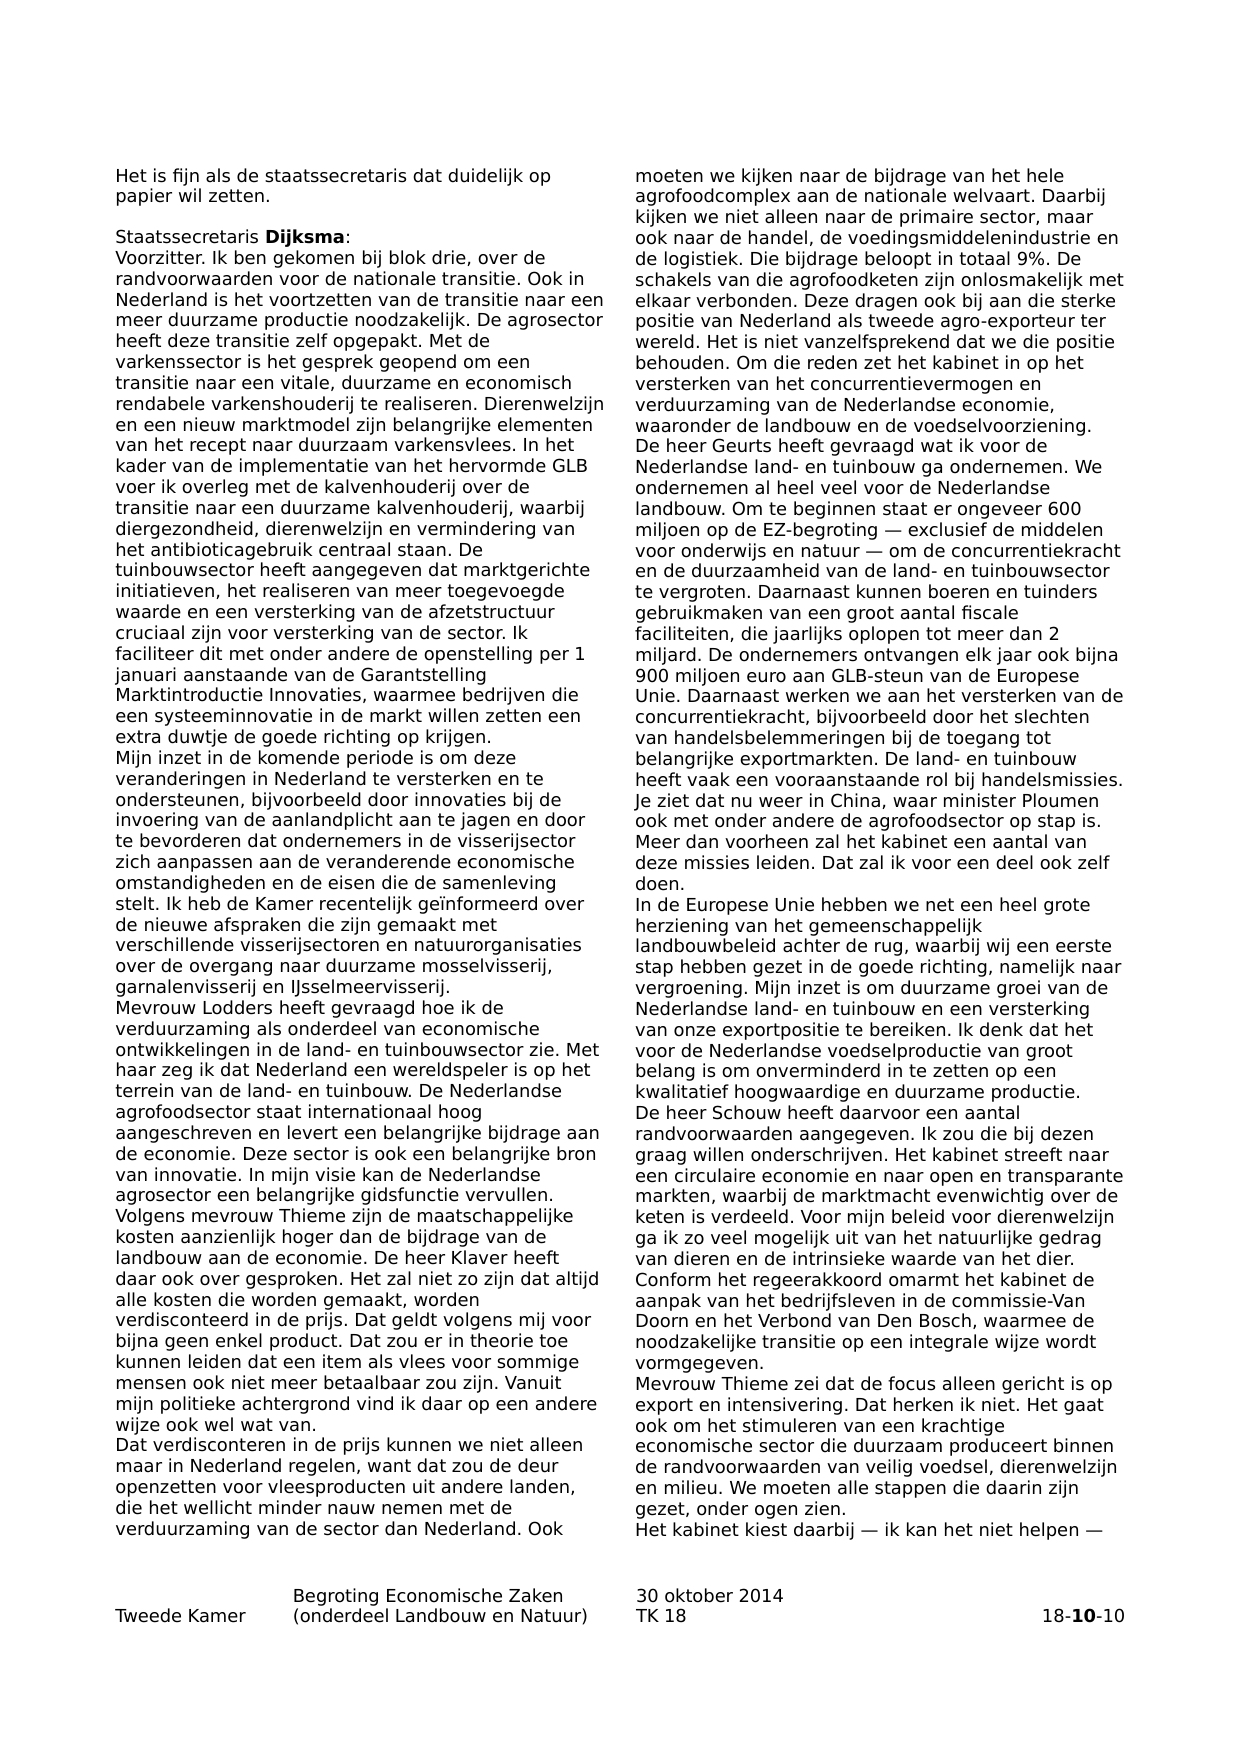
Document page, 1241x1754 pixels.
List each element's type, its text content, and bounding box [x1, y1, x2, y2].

text De heer Schouw heeft daarvoor een aantal randvoorwaarden aangegeven. Ik zou die bij dezen graag willen onderschrijven. Het kabinet streeft naar een circulaire economie en naar open en transparante markten, waarbij de marktmacht evenwichtig over de keten is verdeeld. Voor mijn beleid voor dierenwelzijn ga ik zo veel mogelijk uit van het natuurlijke gedrag van dieren en de intrinsieke waarde van het dier. Conform het regeerakkoord omarmt het kabinet de aanpak van het bedrijfsleven in de commissie-Van Doorn en het Verbond van Den Bosch, waarmee de noodzakelijke transitie op een integrale wijze wordt vormgegeven. [635, 1103, 1125, 1374]
text Het is fijn als de staatssecretaris dat duidelijk op papier wil zetten. [115, 165, 605, 207]
text Staatssecretaris Dijksma: [115, 227, 605, 248]
text De heer Geurts heeft gevraagd wat ik voor de Nederlandse land- en tuinbouw ga ondernemen. We ondernemen al heel veel voor de Nederlandse landbouw. Om te beginnen staat er ongeveer 600 miljoen op de EZ-begroting — exclusief de middelen voor onderwijs en natuur — om de concurrentiekracht en de duurzaamheid van de land- en tuinbouwsector te vergroten. Daarnaast kunnen boeren en tuinders gebruikmaken van een groot aantal fiscale faciliteiten, die jaarlijks oplopen tot meer dan 2 miljard. De ondernemers ontvangen elk jaar ook bijna 900 miljoen euro aan GLB-steun van de Europese Unie. Daarnaast werken we aan het versterken van de concurrentiekracht, bijvoorbeeld door het slechten van handelsbelemmeringen bij de toegang tot belangrijke exportmarkten. De land- en tuinbouw heeft vaak een vooraanstaande rol bij handelsmissies. Je ziet dat nu weer in China, waar minister Ploumen ook met onder andere de agrofoodsector op stap is. Meer dan voorheen zal het kabinet een aantal van deze missies leiden. Dat zal ik voor een deel ook zelf doen. [635, 436, 1125, 894]
text Mevrouw Thieme zei dat de focus alleen gericht is op export en intensivering. Dat herken ik niet. Het gaat ook om het stimuleren van een krachtige economische sector die duurzaam produceert binnen de randvoorwaarden van veilig voedsel, dierenwelzijn en milieu. We moeten alle stappen die daarin zijn gezet, onder ogen zien. [635, 1374, 1125, 1519]
text Voorzitter. Ik ben gekomen bij blok drie, over de randvoorwaarden voor de nationale transitie. Ook in Nederland is het voortzetten van de transitie naar een meer duurzame productie noodzakelijk. De agrosector heeft deze transitie zelf opgepakt. Met de varkenssector is het gesprek geopend om een transitie naar een vitale, duurzame en economisch rendabele varkenshouderij te realiseren. Dierenwelzijn en een nieuw marktmodel zijn belangrijke elementen van het recept naar duurzaam varkensvlees. In het kader van de implementatie van het hervormde GLB voer ik overleg met de kalvenhouderij over de transitie naar een duurzame kalvenhouderij, waarbij diergezondheid, dierenwelzijn en vermindering van het antibioticagebruik centraal staan. De tuinbouwsector heeft aangegeven dat marktgerichte initiatieven, het realiseren van meer toegevoegde waarde en een versterking van de afzetstructuur cruciaal zijn voor versterking van de sector. Ik faciliteer dit met onder andere de openstelling per 1 januari aanstaande van de Garantstelling Marktintroductie Innovaties, waarmee bedrijven die een systeeminnovatie in de markt willen zetten een extra duwtje de goede richting op krijgen. [115, 248, 605, 748]
text Het kabinet kiest daarbij — ik kan het niet helpen — [635, 1519, 1125, 1540]
text Mevrouw Lodders heeft gevraagd hoe ik de verduurzaming als onderdeel van economische ontwikkelingen in de land- en tuinbouwsector zie. Met haar zeg ik dat Nederland een wereldspeler is op het terrein van de land- en tuinbouw. De Nederlandse agrofoodsector staat internationaal hoog aangeschreven en levert een belangrijke bijdrage aan de economie. Deze sector is ook een belangrijke bron van innovatie. In mijn visie kan de Nederlandse agrosector een belangrijke gidsfunctie vervullen. [115, 998, 605, 1206]
text Mijn inzet in de komende periode is om deze veranderingen in Nederland te versterken en te ondersteunen, bijvoorbeeld door innovaties bij de invoering van de aanlandplicht aan te jagen en door te bevorderen dat ondernemers in de visserijsector zich aanpassen aan de veranderende economische omstandigheden en de eisen die de samenleving stelt. Ik heb de Kamer recentelijk geïnformeerd over de nieuwe afspraken die zijn gemaakt met verschillende visserijsectoren en natuurorganisaties over de overgang naar duurzame mosselvisserij, garnalenvisserij en IJsselmeervisserij. [115, 748, 605, 998]
text Dat verdisconteren in de prijs kunnen we niet alleen maar in Nederland regelen, want dat zou de deur openzetten voor vleesproducten uit andere landen, die het wellicht minder nauw nemen met de verduurzaming van de sector dan Nederland. Ook [115, 1435, 605, 1539]
text moeten we kijken naar de bijdrage van het hele agrofoodcomplex aan de nationale welvaart. Daarbij kijken we niet alleen naar de primaire sector, maar ook naar de handel, de voedingsmiddelenindustrie en de logistiek. Die bijdrage beloopt in totaal 9%. De schakels van die agrofoodketen zijn onlosmakelijk met elkaar verbonden. Deze dragen ook bij aan die sterke positie van Nederland als tweede agro-exporteur ter wereld. Het is niet vanzelfsprekend dat we die positie behouden. Om die reden zet het kabinet in op het versterken van het concurrentievermogen en verduurzaming van de Nederlandse economie, waaronder de landbouw en de voedselvoorziening. [635, 165, 1125, 436]
text In de Europese Unie hebben we net een heel grote herziening van het gemeenschappelijk landbouwbeleid achter de rug, waarbij wij een eerste stap hebben gezet in de goede richting, namelijk naar vergroening. Mijn inzet is om duurzame groei van de Nederlandse land- en tuinbouw en een versterking van onze exportpositie te bereiken. Ik denk dat het voor de Nederlandse voedselproductie van groot belang is om onverminderd in te zetten op een kwalitatief hoogwaardige en duurzame productie. [635, 894, 1125, 1103]
text Volgens mevrouw Thieme zijn de maatschappelijke kosten aanzienlijk hoger dan de bijdrage van de landbouw aan de economie. De heer Klaver heeft daar ook over gesproken. Het zal niet zo zijn dat altijd alle kosten die worden gemaakt, worden verdisconteerd in de prijs. Dat geldt volgens mij voor bijna geen enkel product. Dat zou er in theorie toe kunnen leiden dat een item als vlees voor sommige mensen ook niet meer betaalbaar zou zijn. Vanuit mijn politieke achtergrond vind ik daar op een andere wijze ook wel wat van. [115, 1206, 605, 1435]
